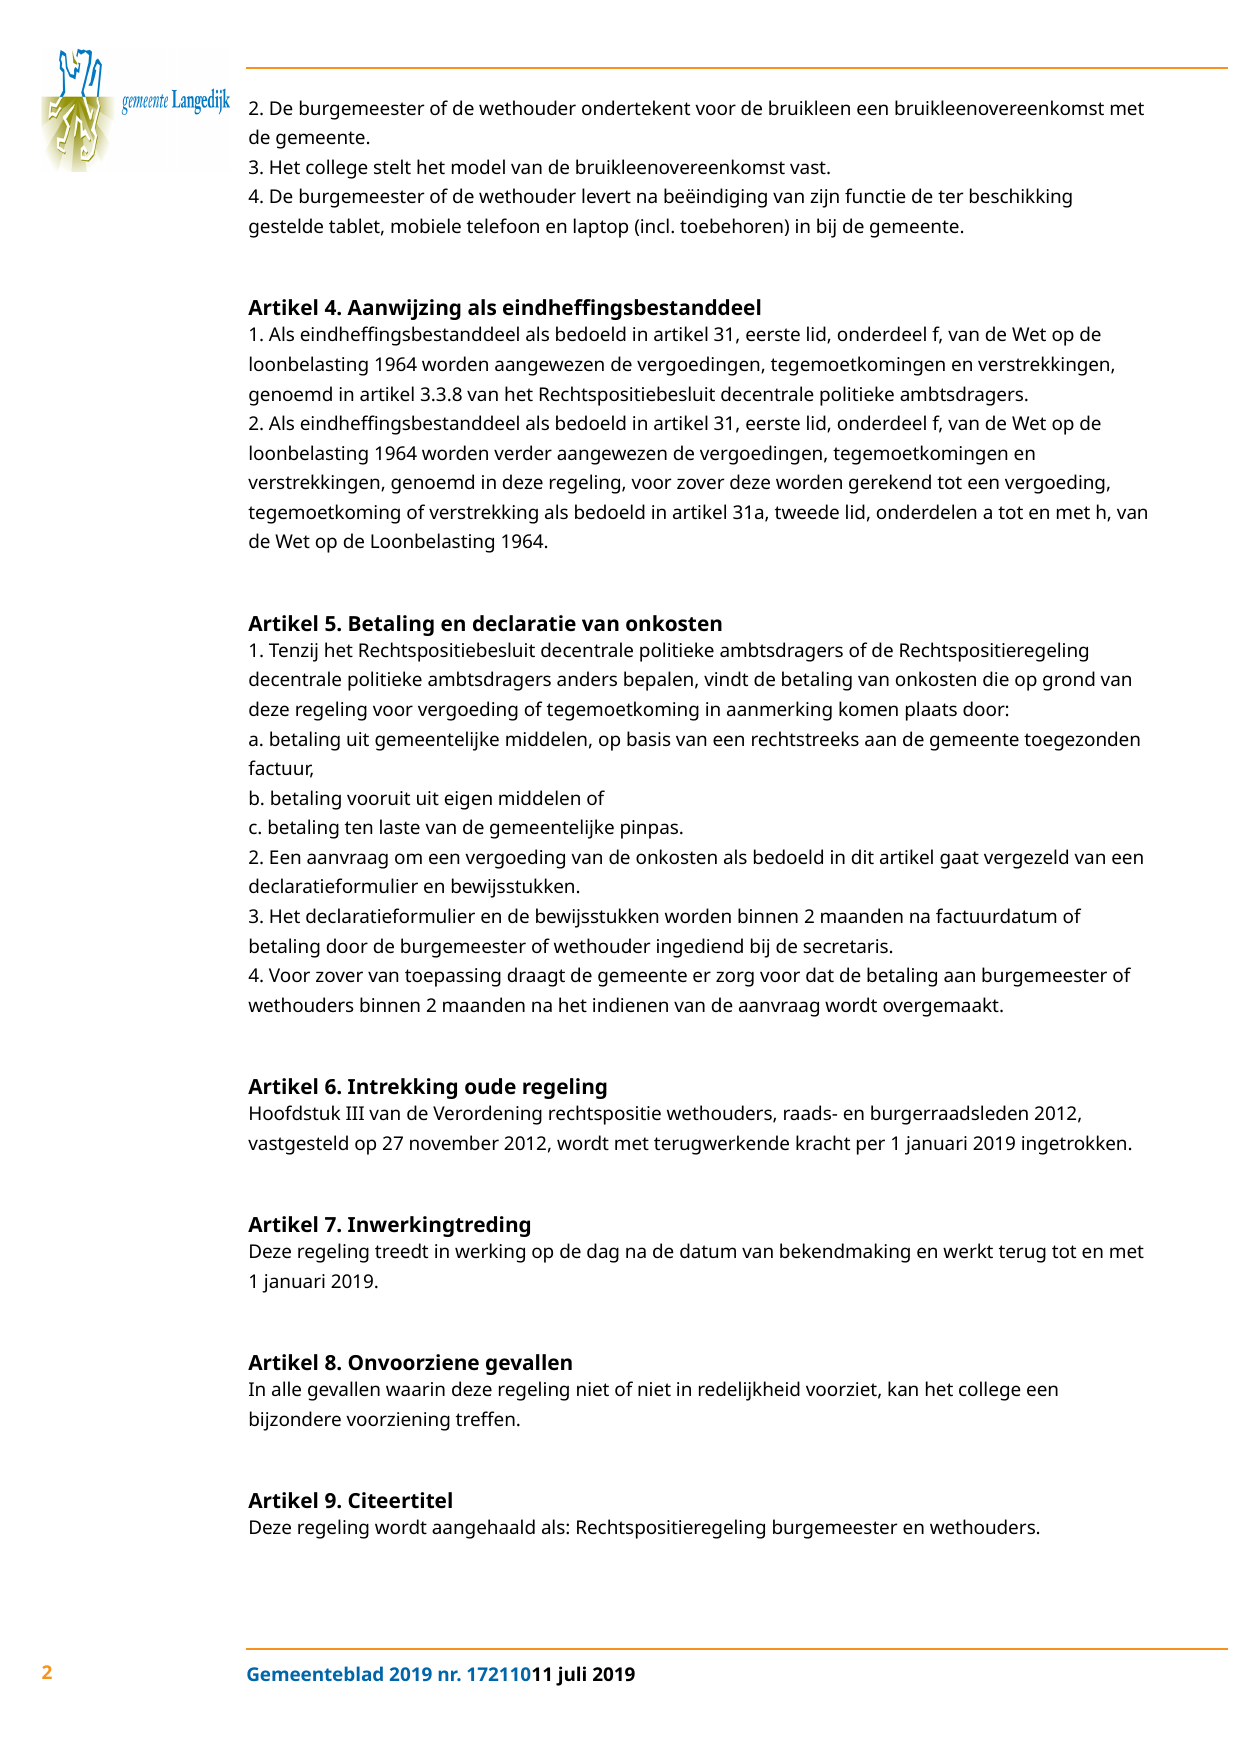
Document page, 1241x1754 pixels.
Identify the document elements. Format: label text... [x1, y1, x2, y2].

text 3. Het declaratieformulier en de bewijsstukken worden binnen 2 maanden na factuurdatum of betaling door de burgemeester of wethouder ingediend bij de secretaris. [248, 903, 1152, 959]
text 3. Het college stelt het model van de bruikleenovereenkomst vast. [248, 154, 1152, 180]
text 4. De burgemeester of de wethouder levert na beëindiging van zijn functie de ter beschikking gestelde tablet, mobiele telefoon en laptop (incl. toebehoren) in bij de gemeente. [248, 183, 1152, 239]
text c. betaling ten laste van de gemeentelijke pinpas. [248, 814, 1152, 840]
text Artikel 4. Aanwijzing als eindheffingsbestanddeel [248, 293, 1152, 322]
text Deze regeling treedt in werking op de dag na de datum van bekendmaking en werkt terug tot en met 1 januari 2019. [248, 1238, 1152, 1294]
text a. betaling uit gemeentelijke middelen, op basis van een rechtstreeks aan de gemeente toegezonden factuur, [248, 726, 1152, 781]
text Artikel 8. Onvoorziene gevallen [248, 1348, 1152, 1377]
text Hoofdstuk III van de Verordening rechtspositie wethouders, raads- en burgerraadsleden 2012, vastgesteld op 27 november 2012, wordt met terugwerkende kracht per 1 januari 2019 ingetrokken. [248, 1101, 1152, 1156]
text 1. Tenzij het Rechtspositiebesluit decentrale politieke ambtsdragers of de Rechtspositieregeling decentrale politieke ambtsdragers anders bepalen, vindt de betaling van onkosten die op grond van deze regeling voor vergoeding of tegemoetkoming in aanmerking komen plaats door: [248, 637, 1152, 722]
text Artikel 5. Betaling en declaratie van onkosten [248, 609, 1152, 637]
text 2. Een aanvraag om een vergoeding van de onkosten als bedoeld in dit artikel gaat vergezeld van een declaratieformulier en bewijsstukken. [248, 844, 1152, 899]
text Deze regeling wordt aangehaald als: Rechtspositieregeling burgemeester en wethouders. [248, 1514, 1152, 1540]
text Artikel 9. Citeertitel [248, 1486, 1152, 1514]
text 2. Als eindheffingsbestanddeel als bedoeld in artikel 31, eerste lid, onderdeel f, van de Wet op de loonbelasting 1964 worden verder aangewezen de vergoedingen, tegemoetkomingen en verstrekkingen, genoemd in deze regeling, voor zover deze worden gerekend tot een vergoeding, tegemoetkoming of verstrekking als bedoeld in artikel 31a, tweede lid, onderdelen a tot en met h, van de Wet op de Loonbelasting 1964. [248, 410, 1152, 554]
text Artikel 6. Intrekking oude regeling [248, 1072, 1152, 1101]
text In alle gevallen waarin deze regeling niet of niet in redelijkheid voorziet, kan het college een bijzondere voorziening treffen. [248, 1377, 1152, 1432]
picture [41, 47, 231, 172]
text 1. Als eindheffingsbestanddeel als bedoeld in artikel 31, eerste lid, onderdeel f, van de Wet op de loonbelasting 1964 worden aangewezen de vergoedingen, tegemoetkomingen en verstrekkingen, genoemd in artikel 3.3.8 van het Rechtspositiebesluit decentrale politieke ambtsdragers. [248, 322, 1152, 406]
text 4. Voor zover van toepassing draagt de gemeente er zorg voor dat de betaling aan burgemeester of wethouders binnen 2 maanden na het indienen van de aanvraag wordt overgemaakt. [248, 962, 1152, 1018]
text 2. De burgemeester of de wethouder ondertekent voor de bruikleen een bruikleenovereenkomst met de gemeente. [248, 95, 1152, 150]
text Artikel 7. Inwerkingtreding [248, 1210, 1152, 1238]
text b. betaling vooruit uit eigen middelen of [248, 785, 1152, 811]
